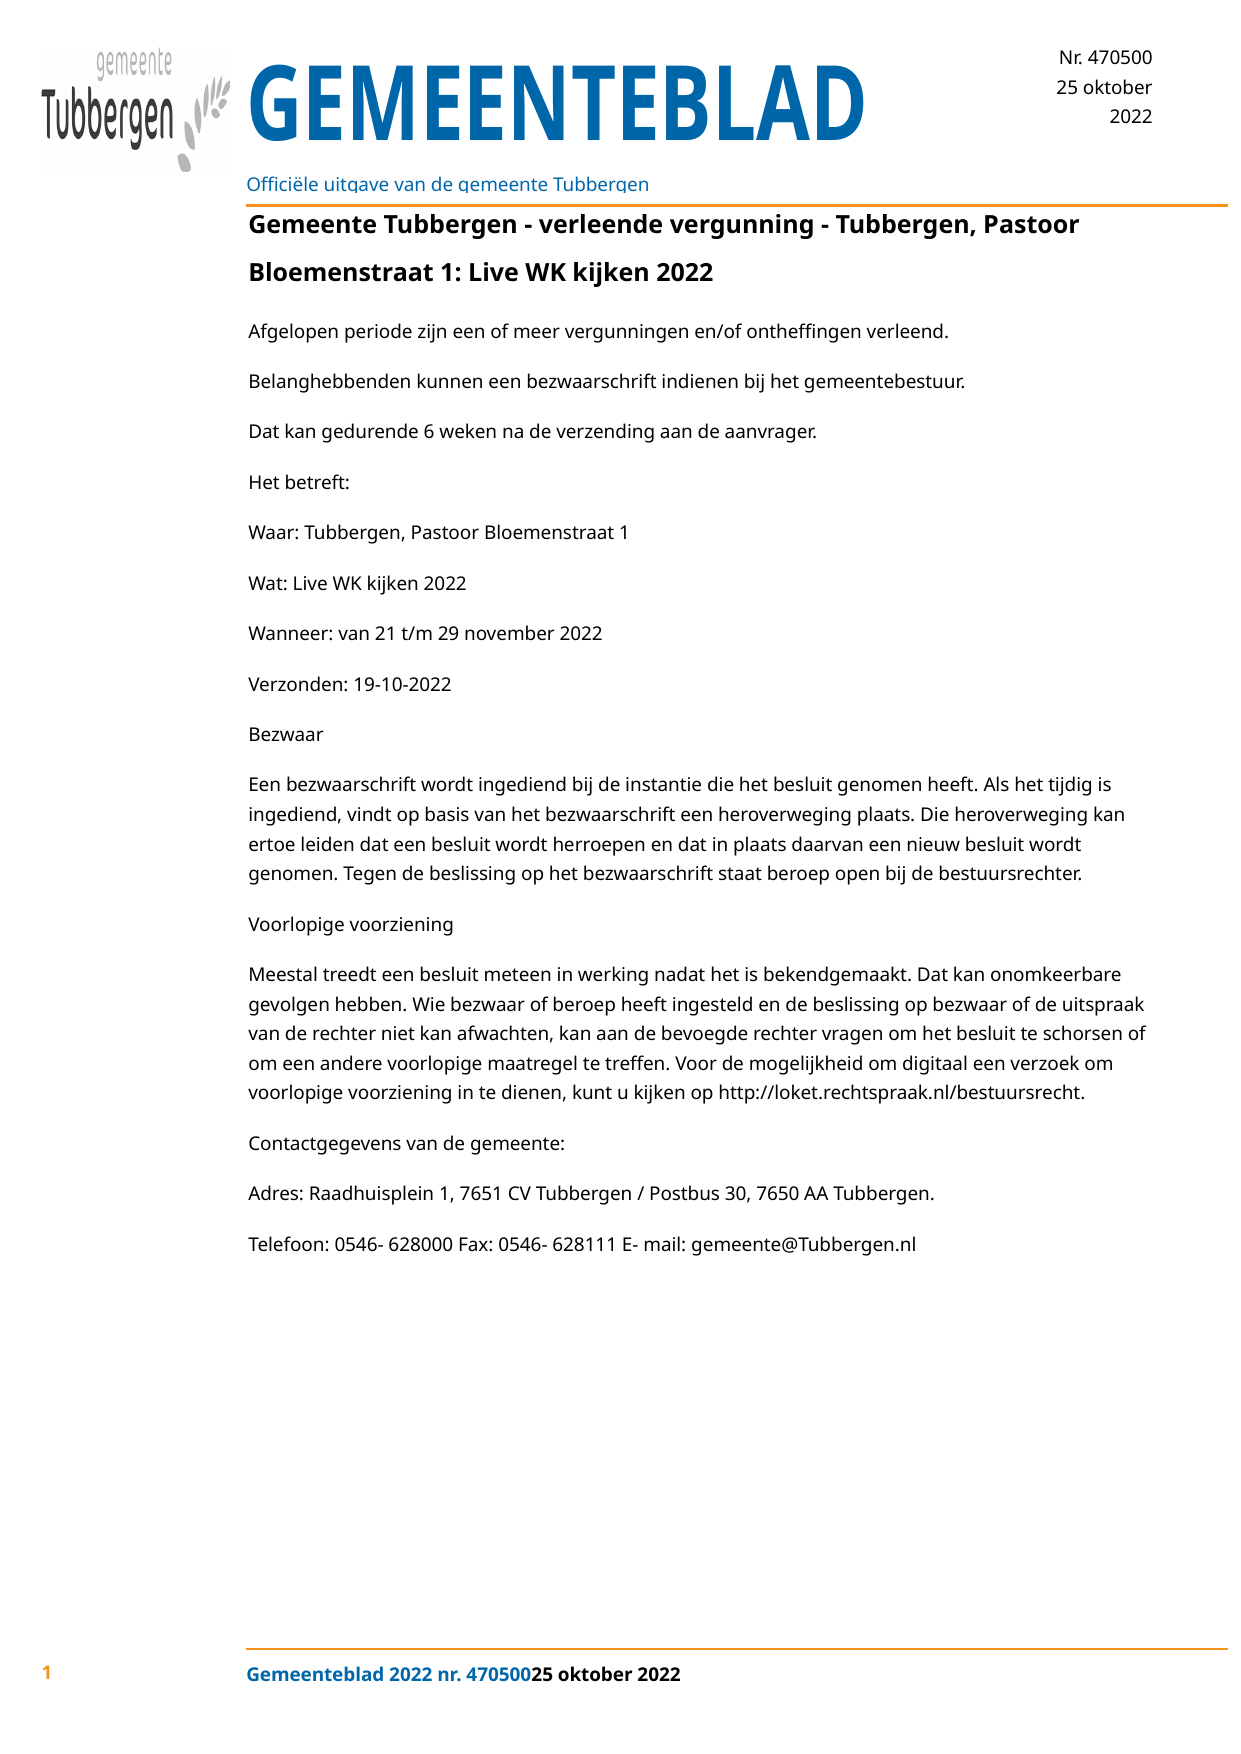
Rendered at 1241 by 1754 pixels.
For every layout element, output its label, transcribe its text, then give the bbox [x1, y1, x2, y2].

text Wanneer: van 21 t/m 29 november 2022 [248, 620, 1152, 646]
text Wat: Live WK kijken 2022 [248, 570, 1152, 596]
text Een bezwaarschrift wordt ingediend bij de instantie die het besluit genomen heeft. Als het tijdig is ingediend, vindt op basis van het bezwaarschrift een heroverweging plaats. Die heroverweging kan ertoe leiden dat een besluit wordt herroepen en dat in plaats daarvan een nieuw besluit wordt genomen. Tegen de beslissing op het bezwaarschrift staat beroep open bij de bestuursrechter. [248, 772, 1152, 886]
text Adres: Raadhuisplein 1, 7651 CV Tubbergen / Postbus 30, 7650 AA Tubbergen. [248, 1180, 1152, 1206]
text Voorlopige voorziening [248, 911, 1152, 937]
text Afgelopen periode zijn een of meer vergunningen en/of ontheffingen verleend. [248, 318, 1152, 344]
text Het betreft: [248, 469, 1152, 495]
text Verzonden: 19-10-2022 [248, 671, 1152, 697]
text Belanghebbenden kunnen een bezwaarschrift indienen bij het gemeentebestuur. [248, 368, 1152, 394]
text Telefoon: 0546- 628000 Fax: 0546- 628111 E- mail: gemeente@Tubbergen.nl [248, 1231, 1152, 1257]
text Dat kan gedurende 6 weken na de verzending aan de aanvrager. [248, 419, 1152, 444]
text Waar: Tubbergen, Pastoor Bloemenstraat 1 [248, 519, 1152, 545]
text Meestal treedt een besluit meteen in werking nadat het is bekendgemaakt. Dat kan onomkeerbare gevolgen hebben. Wie bezwaar of beroep heeft ingesteld en de beslissing op bezwaar of de uitspraak van de rechter niet kan afwachten, kan aan de bevoegde rechter vragen om het besluit te schorsen of om een andere voorlopige maatregel te treffen. Voor de mogelijkheid om digitaal een verzoek om voorlopige voorziening in te dienen, kunt u kijken op http://loket.rechtspraak.nl/bestuursrecht. [248, 961, 1152, 1105]
text Contactgegevens van de gemeente: [248, 1130, 1152, 1156]
picture [41, 47, 231, 172]
text Gemeente Tubbergen - verleende vergunning - Tubbergen, Pastoor Bloemenstraat 1: Live WK kijken 2022 [248, 207, 1152, 288]
text Bezwaar [248, 721, 1152, 747]
